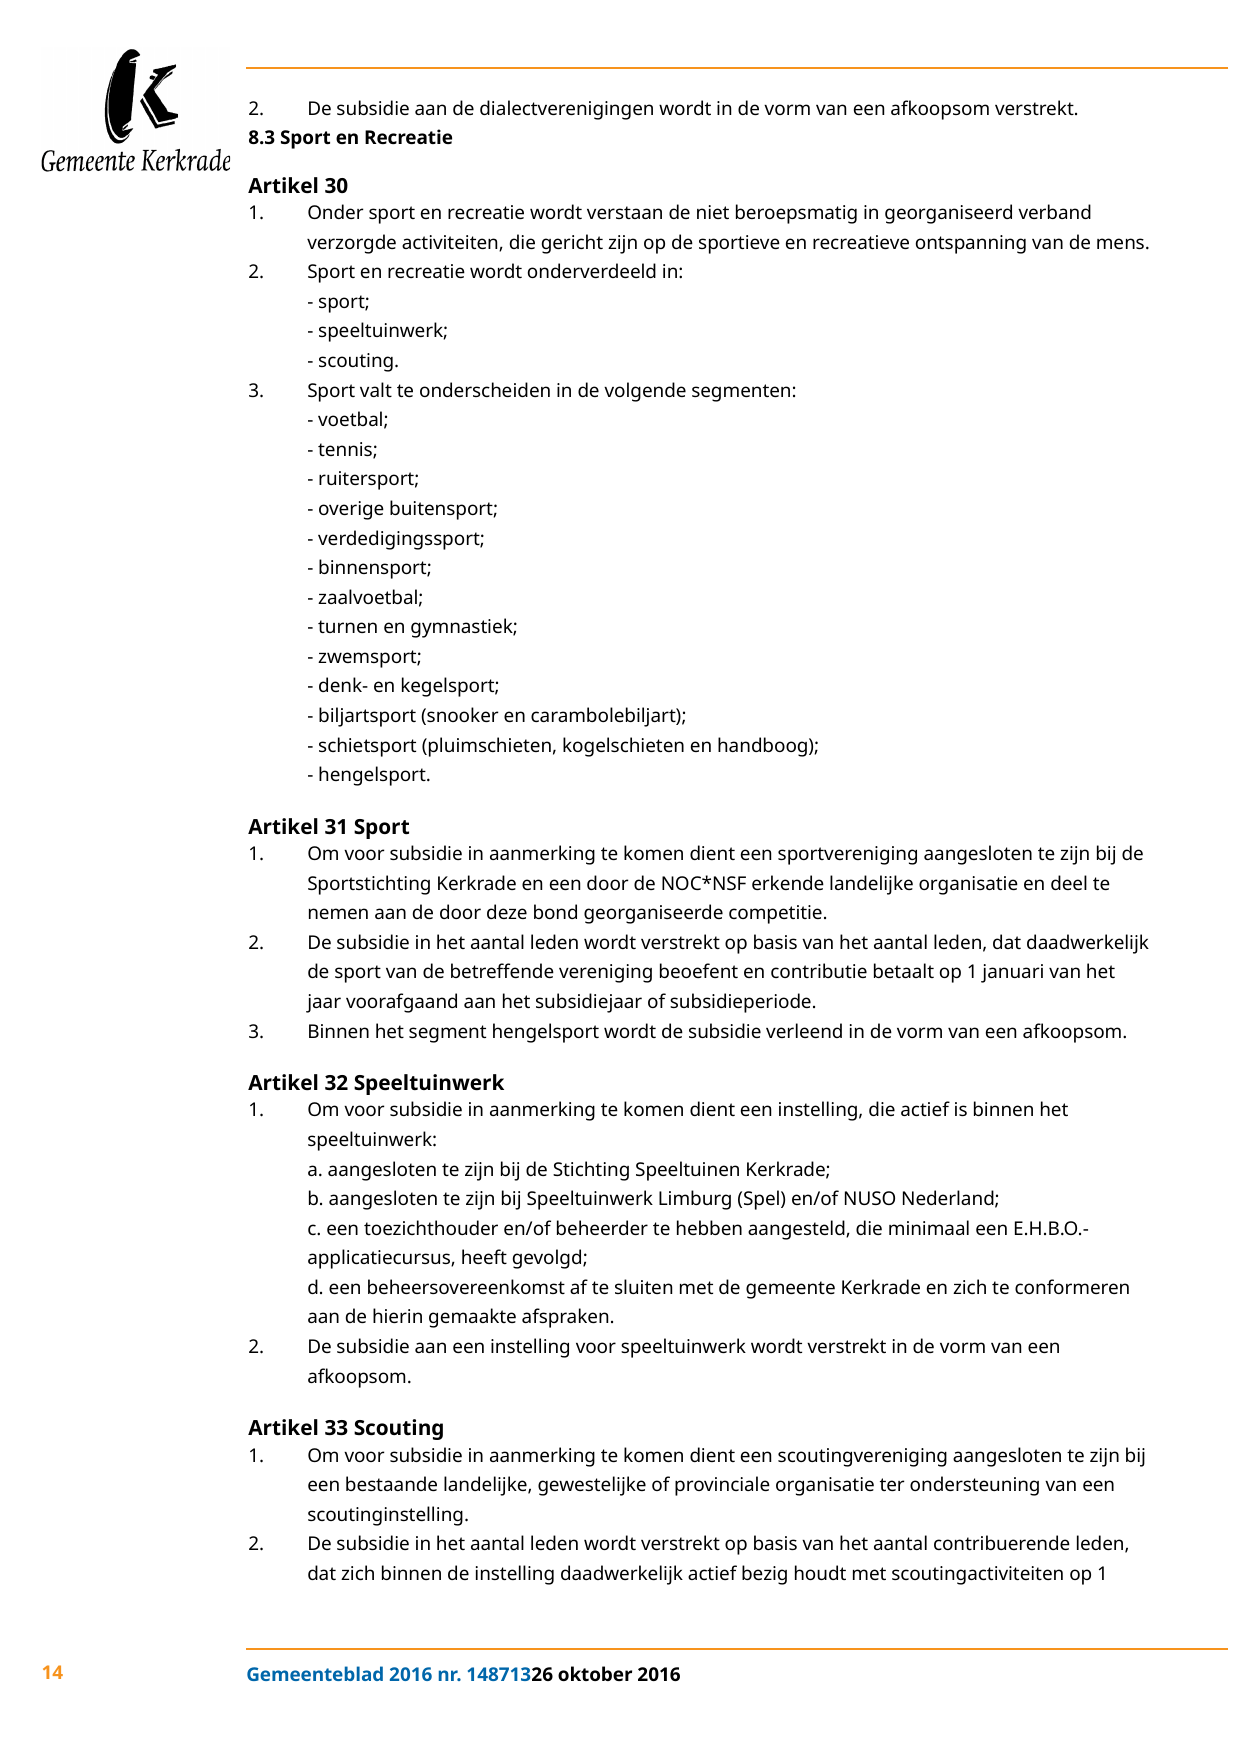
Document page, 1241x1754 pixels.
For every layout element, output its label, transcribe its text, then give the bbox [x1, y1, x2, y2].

list - schietsport (pluimschieten, kogelschieten en handboog); [248, 732, 1152, 758]
list - denk- en kegelsport; [248, 673, 1152, 698]
text 8.3 Sport en Recreatie [248, 124, 1152, 150]
list De subsidie aan een instelling voor speeltuinwerk wordt verstrekt in de vorm van een afkoopsom. [248, 1333, 1152, 1389]
text Artikel 32 Speeltuinwerk [248, 1068, 1152, 1097]
list - zaalvoetbal; [248, 584, 1152, 610]
list - turnen en gymnastiek; [248, 613, 1152, 639]
list Sport valt te onderscheiden in de volgende segmenten: [248, 377, 1152, 403]
picture [41, 47, 231, 172]
list - zwemsport; [248, 643, 1152, 669]
list - scouting. [248, 347, 1152, 373]
text Artikel 31 Sport [248, 812, 1152, 840]
list - ruitersport; [248, 466, 1152, 491]
list Onder sport en recreatie wordt verstaan de niet beroepsmatig in georganiseerd verband verzorgde activiteiten, die gericht zijn op de sportieve en recreatieve ontspanning van de mens. [248, 199, 1152, 255]
list De subsidie in het aantal leden wordt verstrekt op basis van het aantal leden, dat daadwerkelijk de sport van de betreffende vereniging beoefent en contributie betaalt op 1 januari van het jaar voorafgaand aan het subsidiejaar of subsidieperiode. [248, 929, 1152, 1014]
list - sport; [248, 288, 1152, 314]
list Sport en recreatie wordt onderverdeeld in: [248, 258, 1152, 284]
list - speeltuinwerk; [248, 318, 1152, 343]
list Om voor subsidie in aanmerking te komen dient een instelling, die actief is binnen het speeltuinwerk: [248, 1097, 1152, 1152]
list Om voor subsidie in aanmerking te komen dient een sportvereniging aangesloten te zijn bij de Sportstichting Kerkrade en een door de NOC*NSF erkende landelijke organisatie en deel te nemen aan de door deze bond georganiseerde competitie. [248, 840, 1152, 925]
list - biljartsport (snooker en carambolebiljart); [248, 702, 1152, 728]
list - hengelsport. [248, 761, 1152, 787]
list De subsidie aan de dialectverenigingen wordt in de vorm van een afkoopsom verstrekt. [248, 95, 1152, 121]
list - tennis; [248, 436, 1152, 462]
list Om voor subsidie in aanmerking te komen dient een scoutingvereniging aangesloten te zijn bij een bestaande landelijke, gewestelijke of provinciale organisatie ter ondersteuning van een scoutinginstelling. [248, 1442, 1152, 1527]
list d. een beheersovereenkomst af te sluiten met de gemeente Kerkrade en zich te conformeren aan de hierin gemaakte afspraken. [248, 1274, 1152, 1329]
list a. aangesloten te zijn bij de Stichting Speeltuinen Kerkrade; [248, 1156, 1152, 1182]
list De subsidie in het aantal leden wordt verstrekt op basis van het aantal contribuerende leden, dat zich binnen de instelling daadwerkelijk actief bezig houdt met scoutingactiviteiten op 1 [248, 1531, 1152, 1586]
text Artikel 33 Scouting [248, 1413, 1152, 1442]
text Artikel 30 [248, 171, 1152, 199]
list c. een toezichthouder en/of beheerder te hebben aangesteld, die minimaal een E.H.B.O.-applicatiecursus, heeft gevolgd; [248, 1215, 1152, 1270]
list - binnensport; [248, 554, 1152, 580]
list - verdedigingssport; [248, 525, 1152, 551]
list - voetbal; [248, 406, 1152, 432]
list - overige buitensport; [248, 495, 1152, 521]
list Binnen het segment hengelsport wordt de subsidie verleend in de vorm van een afkoopsom. [248, 1018, 1152, 1043]
list b. aangesloten te zijn bij Speeltuinwerk Limburg (Spel) en/of NUSO Nederland; [248, 1185, 1152, 1211]
